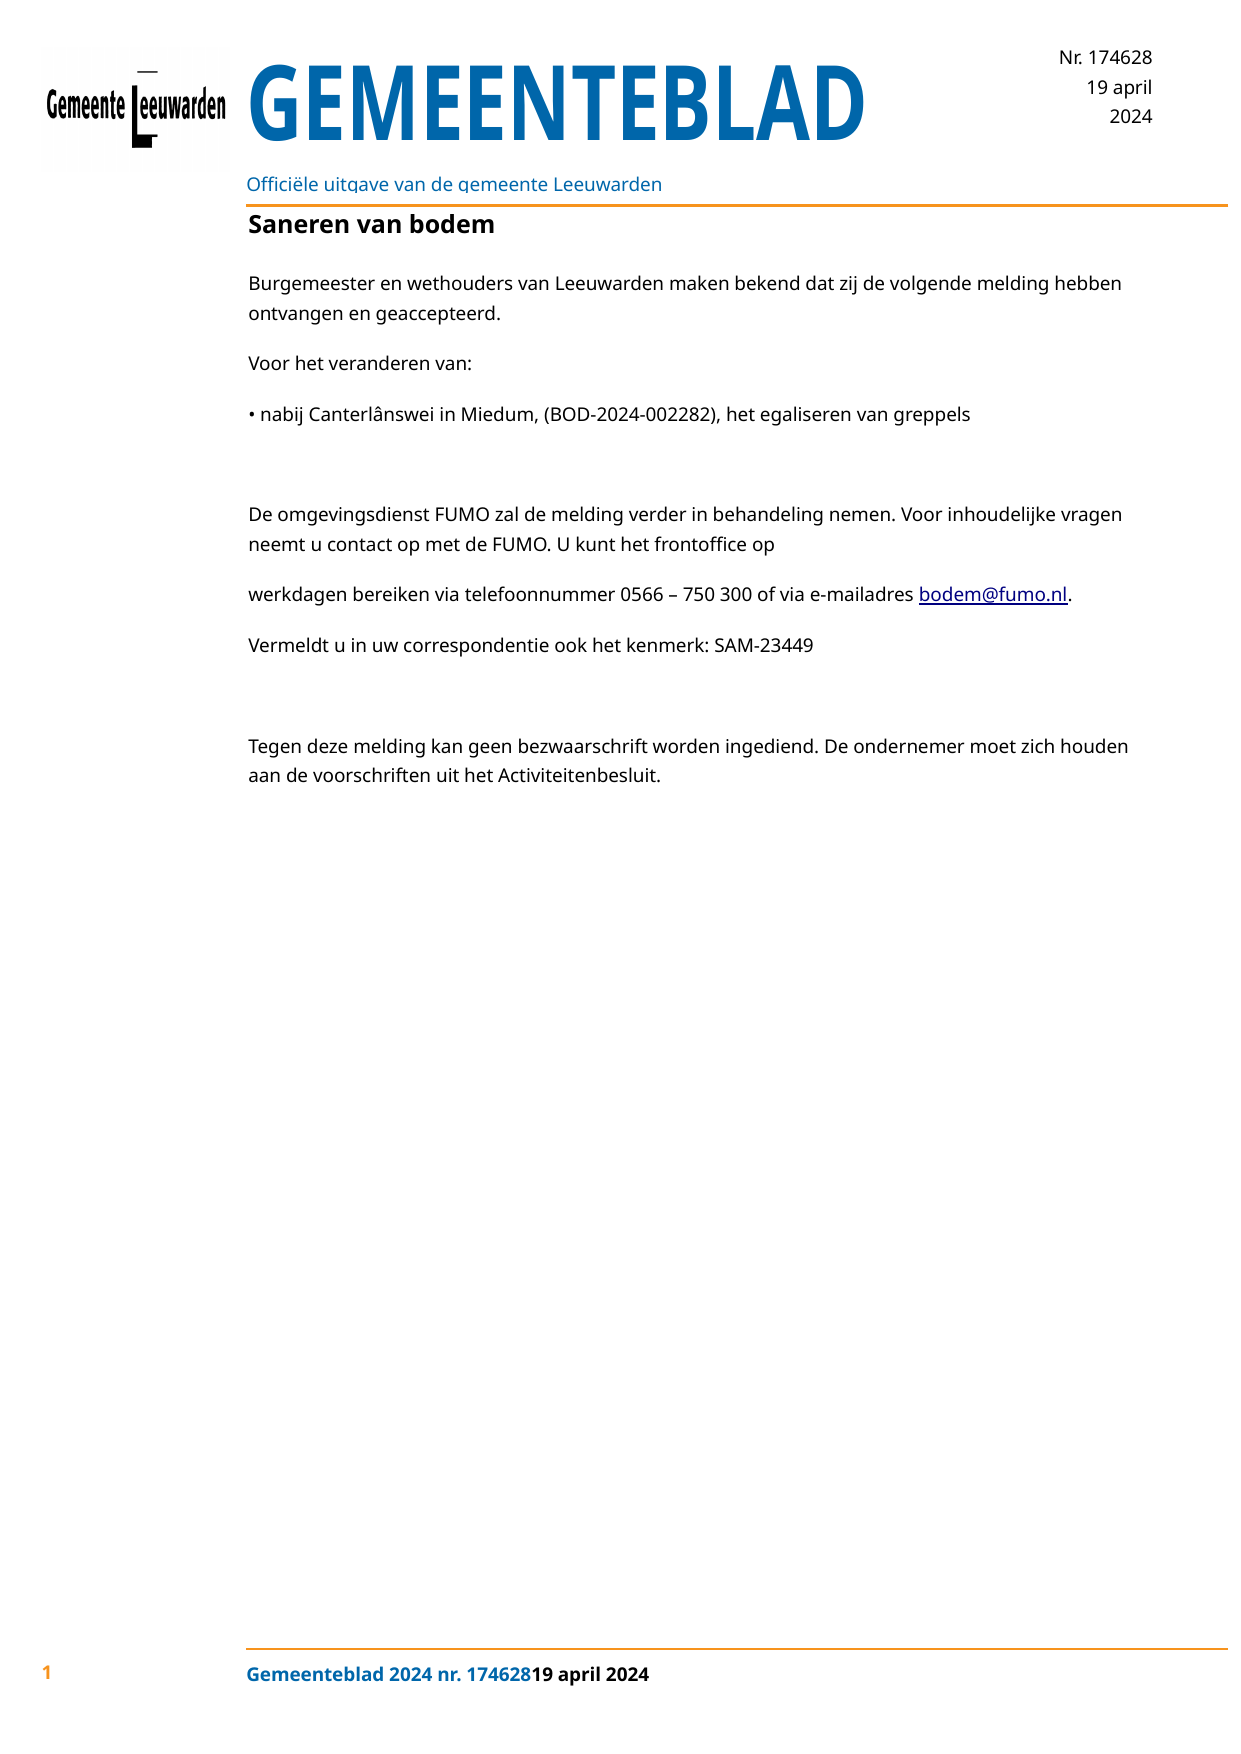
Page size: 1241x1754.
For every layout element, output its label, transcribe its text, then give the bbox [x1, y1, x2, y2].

text werkdagen bereiken via telefoonnummer 0566 – 750 300 of via e-mailadres bodem@fumo.nl. [248, 582, 1152, 607]
text • nabij Canterlânswei in Miedum, (BOD-2024-002282), het egaliseren van greppels [248, 401, 1152, 426]
picture [41, 47, 231, 172]
text Tegen deze melding kan geen bezwaarschrift worden ingediend. De ondernemer moet zich houden aan de voorschriften uit het Activiteitenbesluit. [248, 733, 1152, 788]
text Voor het veranderen van: [248, 350, 1152, 376]
text Saneren van bodem [248, 207, 1152, 241]
text Burgemeester en wethouders van Leeuwarden maken bekend dat zij de volgende melding hebben ontvangen en geaccepteerd. [248, 270, 1152, 326]
text De omgevingsdienst FUMO zal de melding verder in behandeling nemen. Voor inhoudelijke vragen neemt u contact op met de FUMO. U kunt het frontoffice op [248, 502, 1152, 557]
text Vermeldt u in uw correspondentie ook het kenmerk: SAM-23449 [248, 632, 1152, 658]
